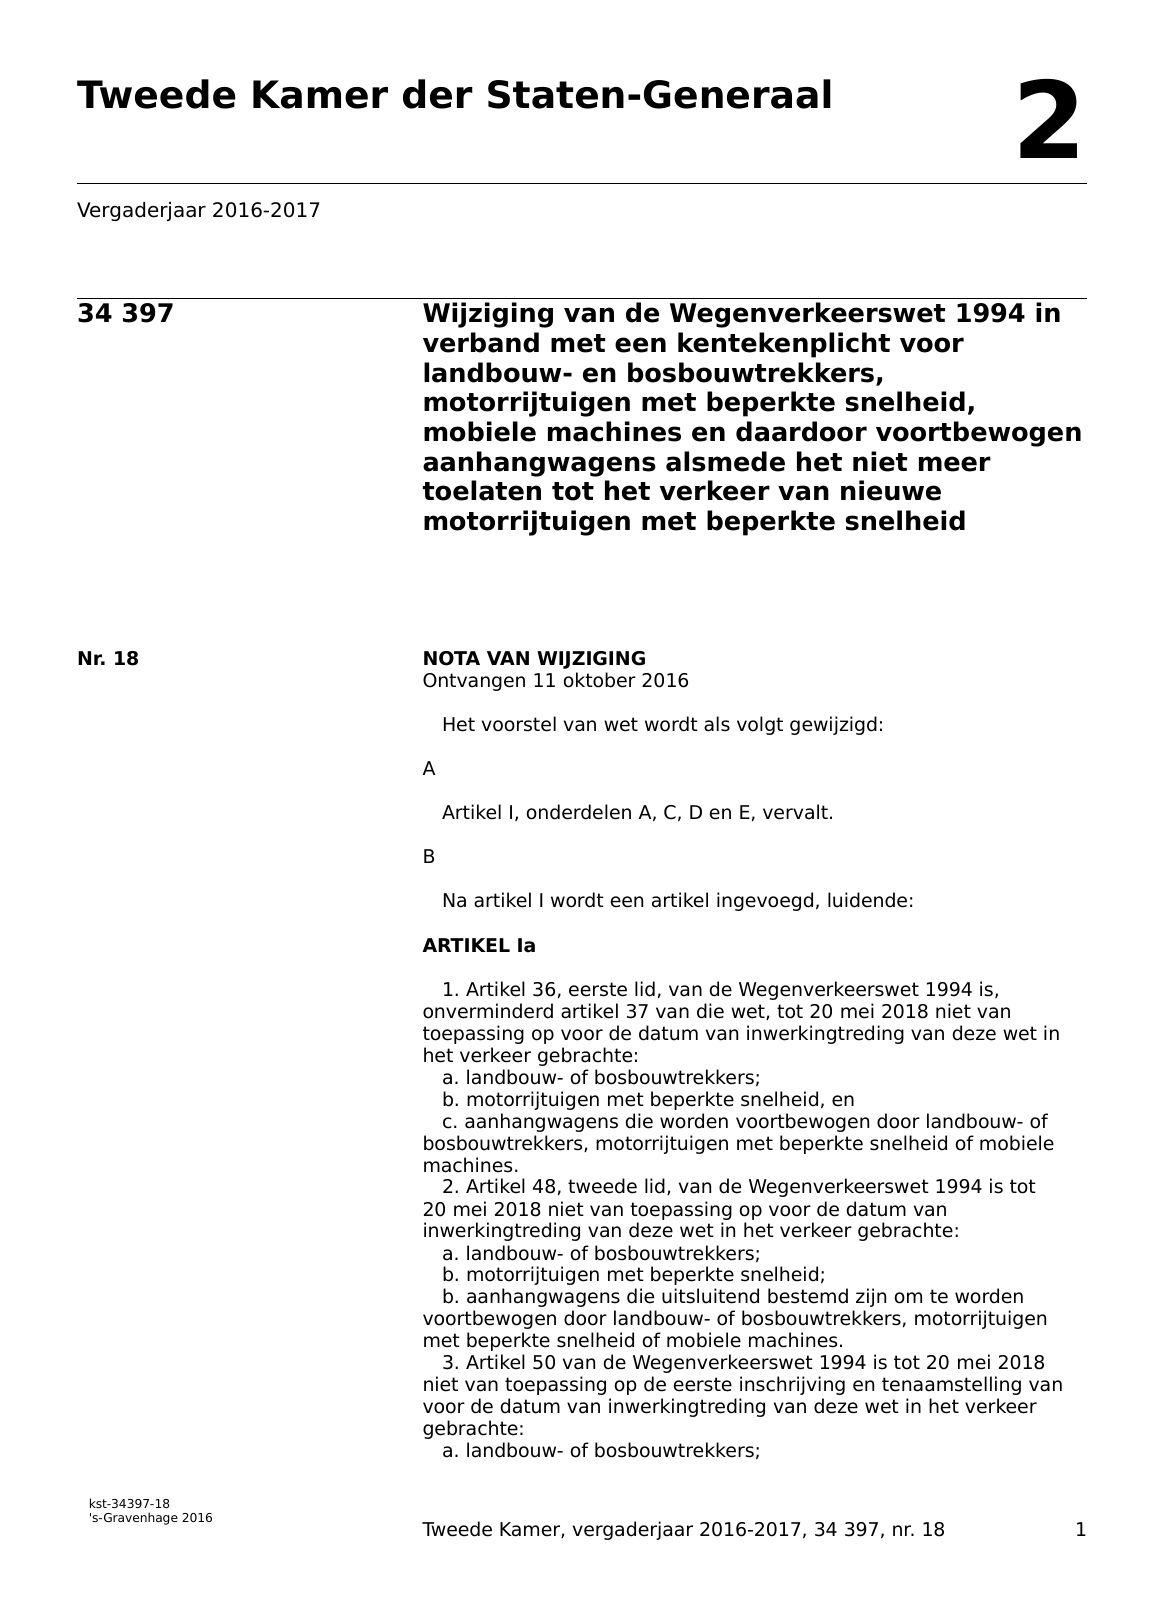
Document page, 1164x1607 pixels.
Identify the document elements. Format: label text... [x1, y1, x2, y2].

table_cell Vergaderjaar 2016-2017 [77, 184, 1087, 298]
subtitle Nr. 18 NOTA VAN WIJZIGING [77, 647, 1087, 669]
text kst-34397-18 [88, 1497, 323, 1511]
text a. landbouw- of bosbouwtrekkers; [422, 1067, 1087, 1088]
text a. landbouw- of bosbouwtrekkers; [422, 1440, 1087, 1462]
subtitle A [422, 758, 1087, 780]
subtitle ARTIKEL Ia [422, 934, 1087, 956]
text Het voorstel van wet wordt als volgt gewijzigd: [422, 714, 1087, 736]
text a. landbouw- of bosbouwtrekkers; [422, 1242, 1087, 1264]
subtitle B [422, 846, 1087, 868]
text 1. Artikel 36, eerste lid, van de Wegenverkeerswet 1994 is, onverminderd artikel 37 van die wet, tot 20 mei 2018 niet van toepassing op voor de datum van inwerkingtreding van deze wet in het verkeer gebrachte: [422, 979, 1087, 1067]
text 's-Gravenhage 2016 [88, 1511, 323, 1525]
text b. motorrijtuigen met beperkte snelheid, en [422, 1088, 1087, 1111]
text Na artikel I wordt een artikel ingevoegd, luidende: [422, 890, 1087, 912]
text Artikel I, onderdelen A, C, D en E, vervalt. [422, 802, 1087, 824]
text 3. Artikel 50 van de Wegenverkeerswet 1994 is tot 20 mei 2018 niet van toepassing op de eerste inschrijving en tenaamstelling van voor de datum van inwerkingtreding van deze wet in het verkeer gebrachte: [422, 1352, 1087, 1440]
text Ontvangen 11 oktober 2016 [422, 669, 1087, 691]
table_header Tweede Kamer der Staten-Generaal [77, 59, 886, 183]
subtitle 34 397 Wijziging van de Wegenverkeerswet 1994 in verband met een kentekenplicht voor landbouw- en bosbouwtrekkers, motorrijtuigen met beperkte snelheid, mobiele machines en daardoor voortbewogen aanhangwagens alsmede het niet meer toelaten tot het verkeer van nieuwe motorrijtuigen met beperkte snelheid [77, 299, 1087, 536]
text b. motorrijtuigen met beperkte snelheid; [422, 1264, 1087, 1286]
text b. aanhangwagens die uitsluitend bestemd zijn om te worden voortbewogen door landbouw- of bosbouwtrekkers, motorrijtuigen met beperkte snelheid of mobiele machines. [422, 1286, 1087, 1352]
table_header 2 [886, 59, 1087, 183]
text 2. Artikel 48, tweede lid, van de Wegenverkeerswet 1994 is tot 20 mei 2018 niet van toepassing op voor de datum van inwerkingtreding van deze wet in het verkeer gebrachte: [422, 1176, 1087, 1242]
text c. aanhangwagens die worden voortbewogen door landbouw- of bosbouwtrekkers, motorrijtuigen met beperkte snelheid of mobiele machines. [422, 1111, 1087, 1176]
